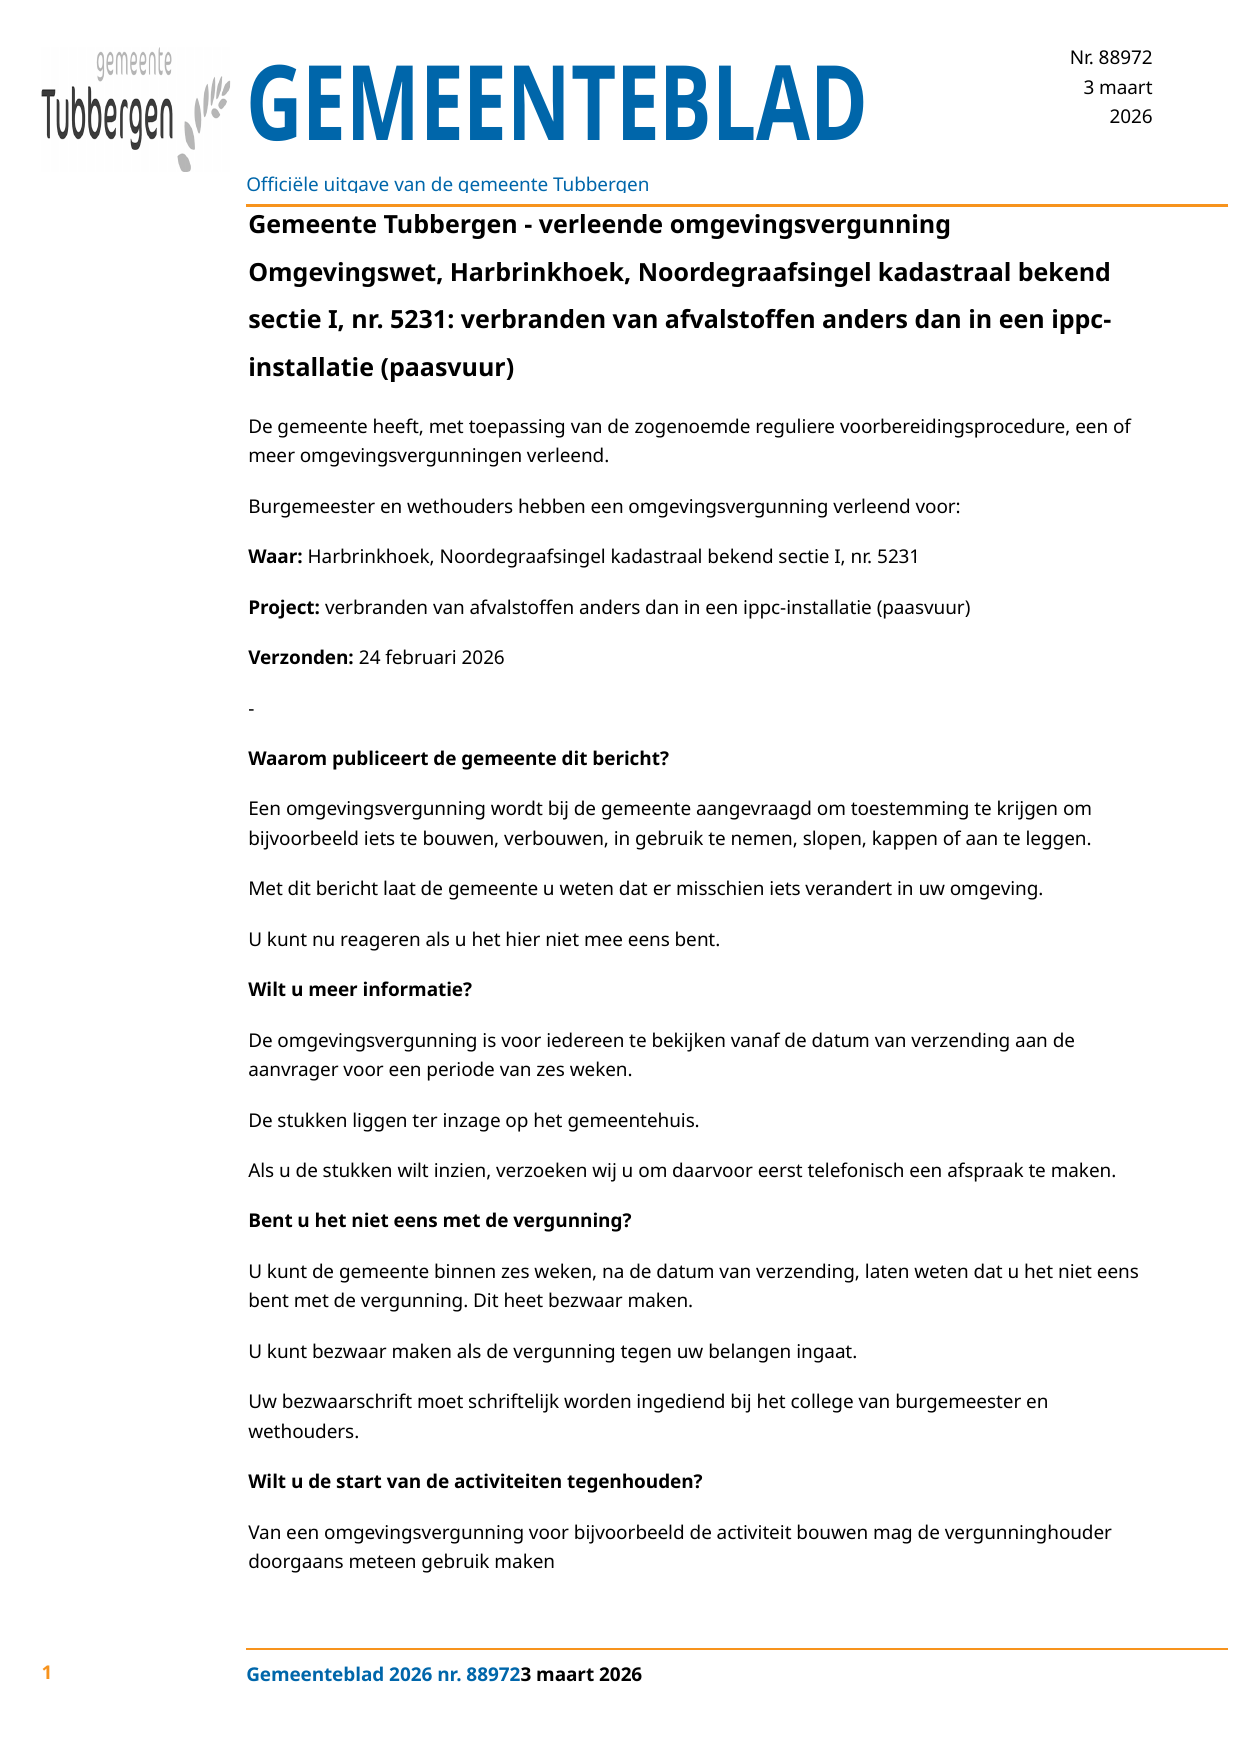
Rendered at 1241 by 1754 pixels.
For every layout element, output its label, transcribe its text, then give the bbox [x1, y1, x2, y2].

text Verzonden: 24 februari 2026 [248, 644, 1152, 670]
text De gemeente heeft, met toepassing van de zogenoemde reguliere voorbereidingsprocedure, een of meer omgevingsvergunningen verleend. [248, 413, 1152, 468]
text De omgevingsvergunning is voor iedereen te bekijken vanaf de datum van verzending aan de aanvrager voor een periode van zes weken. [248, 1027, 1152, 1082]
text Waarom publiceert de gemeente dit bericht? [248, 745, 1152, 771]
text Uw bezwaarschrift moet schriftelijk worden ingediend bij het college van burgemeester en wethouders. [248, 1388, 1152, 1444]
text Bent u het niet eens met de vergunning? [248, 1208, 1152, 1233]
text Met dit bericht laat de gemeente u weten dat er misschien iets verandert in uw omgeving. [248, 876, 1152, 901]
text Waar: Harbrinkhoek, Noordegraafsingel kadastraal bekend sectie I, nr. 5231 [248, 543, 1152, 569]
text De stukken liggen ter inzage op het gemeentehuis. [248, 1107, 1152, 1133]
text - [248, 695, 1152, 721]
text U kunt nu reageren als u het hier niet mee eens bent. [248, 926, 1152, 952]
text Als u de stukken wilt inzien, verzoeken wij u om daarvoor eerst telefonisch een afspraak te maken. [248, 1157, 1152, 1183]
picture [41, 47, 231, 172]
text Wilt u de start van de activiteiten tegenhouden? [248, 1468, 1152, 1494]
text Van een omgevingsvergunning voor bijvoorbeeld de activiteit bouwen mag de vergunninghouder doorgaans meteen gebruik maken [248, 1519, 1152, 1574]
text Burgemeester en wethouders hebben een omgevingsvergunning verleend voor: [248, 493, 1152, 519]
text Wilt u meer informatie? [248, 976, 1152, 1002]
text Gemeente Tubbergen - verleende omgevingsvergunning Omgevingswet, Harbrinkhoek, Noordegraafsingel kadastraal bekend sectie I, nr. 5231: verbranden van afvalstoffen anders dan in een ippc-installatie (paasvuur) [248, 207, 1152, 384]
text U kunt bezwaar maken als de vergunning tegen uw belangen ingaat. [248, 1338, 1152, 1364]
text Een omgevingsvergunning wordt bij de gemeente aangevraagd om toestemming te krijgen om bijvoorbeeld iets te bouwen, verbouwen, in gebruik te nemen, slopen, kappen of aan te leggen. [248, 796, 1152, 851]
text U kunt de gemeente binnen zes weken, na de datum van verzending, laten weten dat u het niet eens bent met de vergunning. Dit heet bezwaar maken. [248, 1258, 1152, 1313]
text Project: verbranden van afvalstoffen anders dan in een ippc-installatie (paasvuur) [248, 594, 1152, 620]
